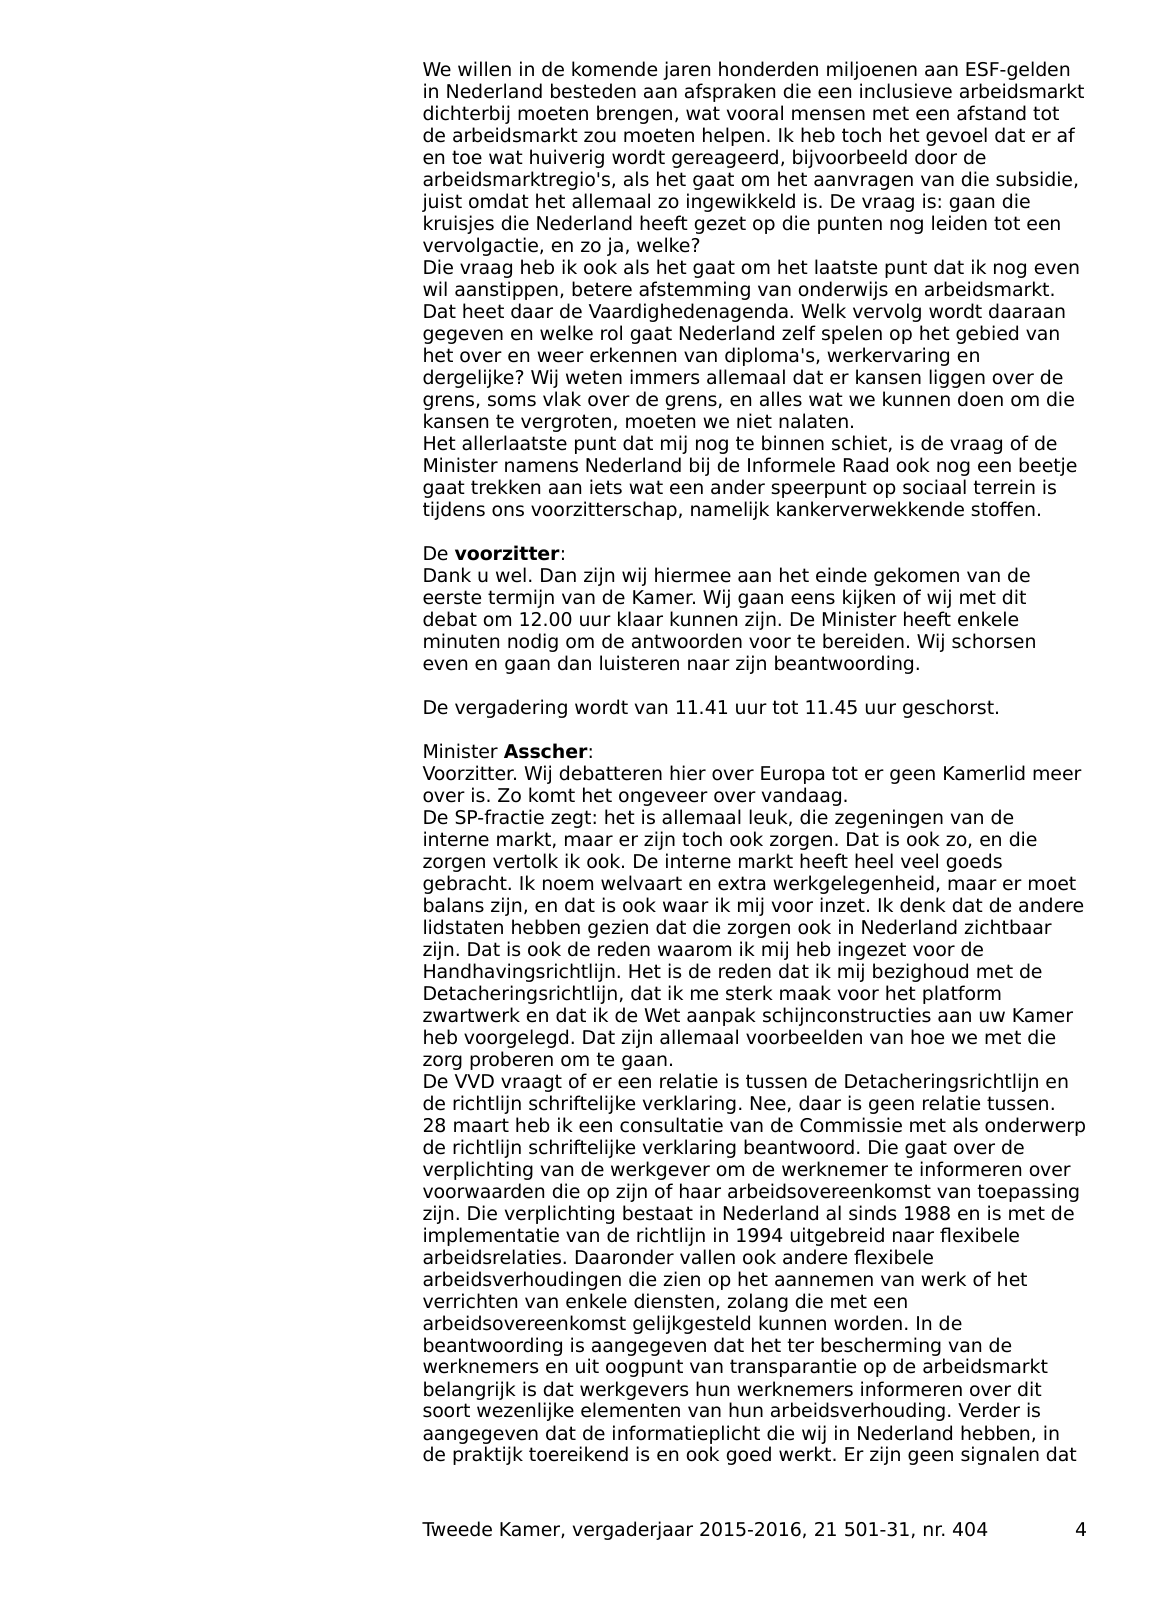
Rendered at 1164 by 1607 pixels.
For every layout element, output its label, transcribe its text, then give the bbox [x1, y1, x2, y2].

text We willen in de komende jaren honderden miljoenen aan ESF-gelden in Nederland besteden aan afspraken die een inclusieve arbeidsmarkt dichterbij moeten brengen, wat vooral mensen met een afstand tot de arbeidsmarkt zou moeten helpen. Ik heb toch het gevoel dat er af en toe wat huiverig wordt gereageerd, bijvoorbeeld door de arbeidsmarktregio's, als het gaat om het aanvragen van die subsidie, juist omdat het allemaal zo ingewikkeld is. De vraag is: gaan die kruisjes die Nederland heeft gezet op die punten nog leiden tot een vervolgactie, en zo ja, welke? [422, 59, 1087, 257]
text Voorzitter. Wij debatteren hier over Europa tot er geen Kamerlid meer over is. Zo komt het ongeveer over vandaag. [422, 763, 1087, 807]
text De voorzitter: [422, 543, 1087, 565]
text Die vraag heb ik ook als het gaat om het laatste punt dat ik nog even wil aanstippen, betere afstemming van onderwijs en arbeidsmarkt. Dat heet daar de Vaardighedenagenda. Welk vervolg wordt daaraan gegeven en welke rol gaat Nederland zelf spelen op het gebied van het over en weer erkennen van diploma's, werkervaring en dergelijke? Wij weten immers allemaal dat er kansen liggen over de grens, soms vlak over de grens, en alles wat we kunnen doen om die kansen te vergroten, moeten we niet nalaten. [422, 257, 1087, 433]
text De VVD vraagt of er een relatie is tussen de Detacheringsrichtlijn en de richtlijn schriftelijke verklaring. Nee, daar is geen relatie tussen. 28 maart heb ik een consultatie van de Commissie met als onderwerp de richtlijn schriftelijke verklaring beantwoord. Die gaat over de verplichting van de werkgever om de werknemer te informeren over voorwaarden die op zijn of haar arbeidsovereenkomst van toepassing zijn. Die verplichting bestaat in Nederland al sinds 1988 en is met de implementatie van de richtlijn in 1994 uitgebreid naar flexibele arbeidsrelaties. Daaronder vallen ook andere flexibele arbeidsverhoudingen die zien op het aannemen van werk of het verrichten van enkele diensten, zolang die met een arbeidsovereenkomst gelijkgesteld kunnen worden. In de beantwoording is aangegeven dat het ter bescherming van de werknemers en uit oogpunt van transparantie op de arbeidsmarkt belangrijk is dat werkgevers hun werknemers informeren over dit soort wezenlijke elementen van hun arbeidsverhouding. Verder is aangegeven dat de informatieplicht die wij in Nederland hebben, in de praktijk toereikend is en ook goed werkt. Er zijn geen signalen dat [422, 1071, 1087, 1466]
text De SP-fractie zegt: het is allemaal leuk, die zegeningen van de interne markt, maar er zijn toch ook zorgen. Dat is ook zo, en die zorgen vertolk ik ook. De interne markt heeft heel veel goeds gebracht. Ik noem welvaart en extra werkgelegenheid, maar er moet balans zijn, en dat is ook waar ik mij voor inzet. Ik denk dat de andere lidstaten hebben gezien dat die zorgen ook in Nederland zichtbaar zijn. Dat is ook de reden waarom ik mij heb ingezet voor de Handhavingsrichtlijn. Het is de reden dat ik mij bezighoud met de Detacheringsrichtlijn, dat ik me sterk maak voor het platform zwartwerk en dat ik de Wet aanpak schijnconstructies aan uw Kamer heb voorgelegd. Dat zijn allemaal voorbeelden van hoe we met die zorg proberen om te gaan. [422, 807, 1087, 1071]
text De vergadering wordt van 11.41 uur tot 11.45 uur geschorst. [422, 697, 1087, 719]
text Minister Asscher: [422, 741, 1087, 763]
text Het allerlaatste punt dat mij nog te binnen schiet, is de vraag of de Minister namens Nederland bij de Informele Raad ook nog een beetje gaat trekken aan iets wat een ander speerpunt op sociaal terrein is tijdens ons voorzitterschap, namelijk kankerverwekkende stoffen. [422, 433, 1087, 521]
text Dank u wel. Dan zijn wij hiermee aan het einde gekomen van de eerste termijn van de Kamer. Wij gaan eens kijken of wij met dit debat om 12.00 uur klaar kunnen zijn. De Minister heeft enkele minuten nodig om de antwoorden voor te bereiden. Wij schorsen even en gaan dan luisteren naar zijn beantwoording. [422, 565, 1087, 675]
